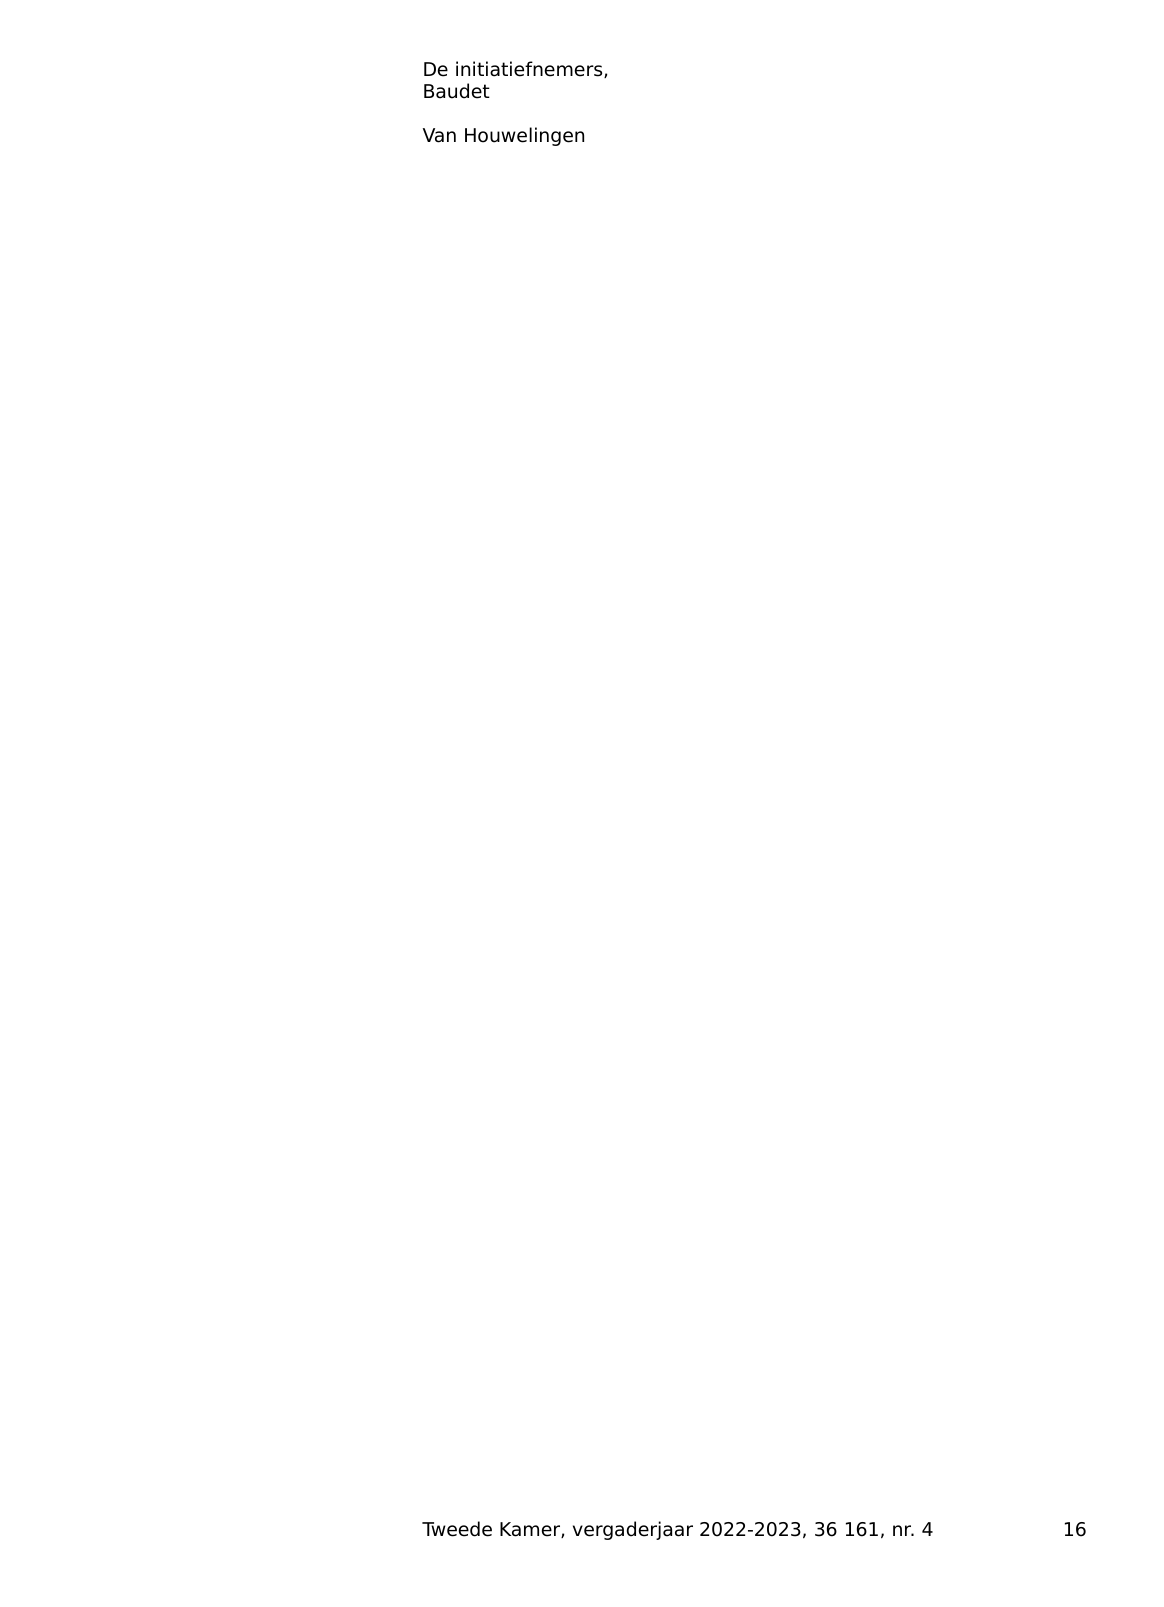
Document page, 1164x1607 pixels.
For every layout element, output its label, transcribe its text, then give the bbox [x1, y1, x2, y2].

text De initiatiefnemers, Baudet Van Houwelingen [422, 59, 1087, 147]
